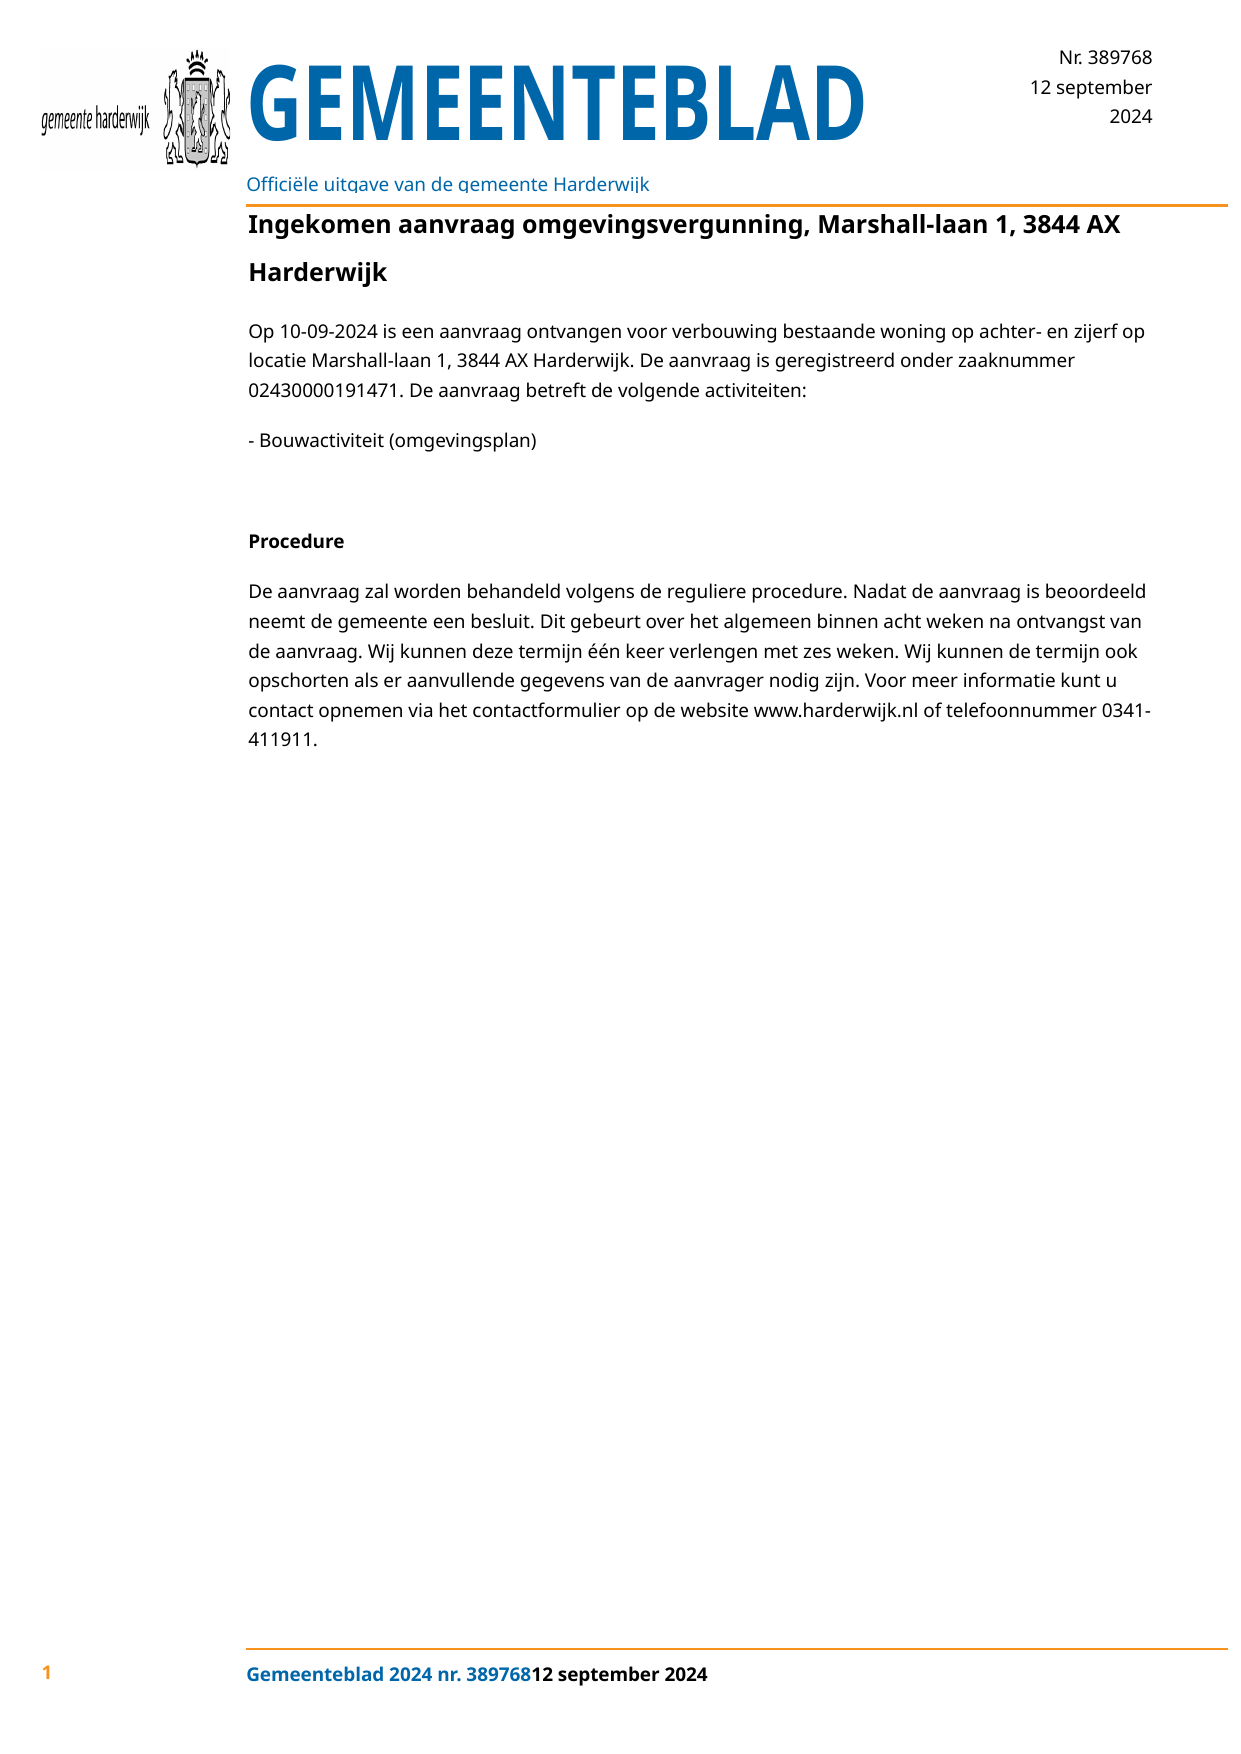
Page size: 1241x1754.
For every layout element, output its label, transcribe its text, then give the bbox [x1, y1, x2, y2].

text Op 10-09-2024 is een aanvraag ontvangen voor verbouwing bestaande woning op achter- en zijerf op locatie Marshall-laan 1, 3844 AX Harderwijk. De aanvraag is geregistreerd onder zaaknummer 02430000191471. De aanvraag betreft de volgende activiteiten: [248, 318, 1152, 403]
text Ingekomen aanvraag omgevingsvergunning, Marshall-laan 1, 3844 AX Harderwijk [248, 207, 1152, 288]
text Procedure [248, 528, 1152, 554]
text De aanvraag zal worden behandeld volgens de reguliere procedure. Nadat de aanvraag is beoordeeld neemt de gemeente een besluit. Dit gebeurt over het algemeen binnen acht weken na ontvangst van de aanvraag. Wij kunnen deze termijn één keer verlengen met zes weken. Wij kunnen de termijn ook opschorten als er aanvullende gegevens van de aanvrager nodig zijn. Voor meer informatie kunt u contact opnemen via het contactformulier op de website www.harderwijk.nl of telefoonnummer 0341-411911. [248, 579, 1152, 752]
picture [41, 47, 231, 172]
text - Bouwactiviteit (omgevingsplan) [248, 427, 1152, 453]
